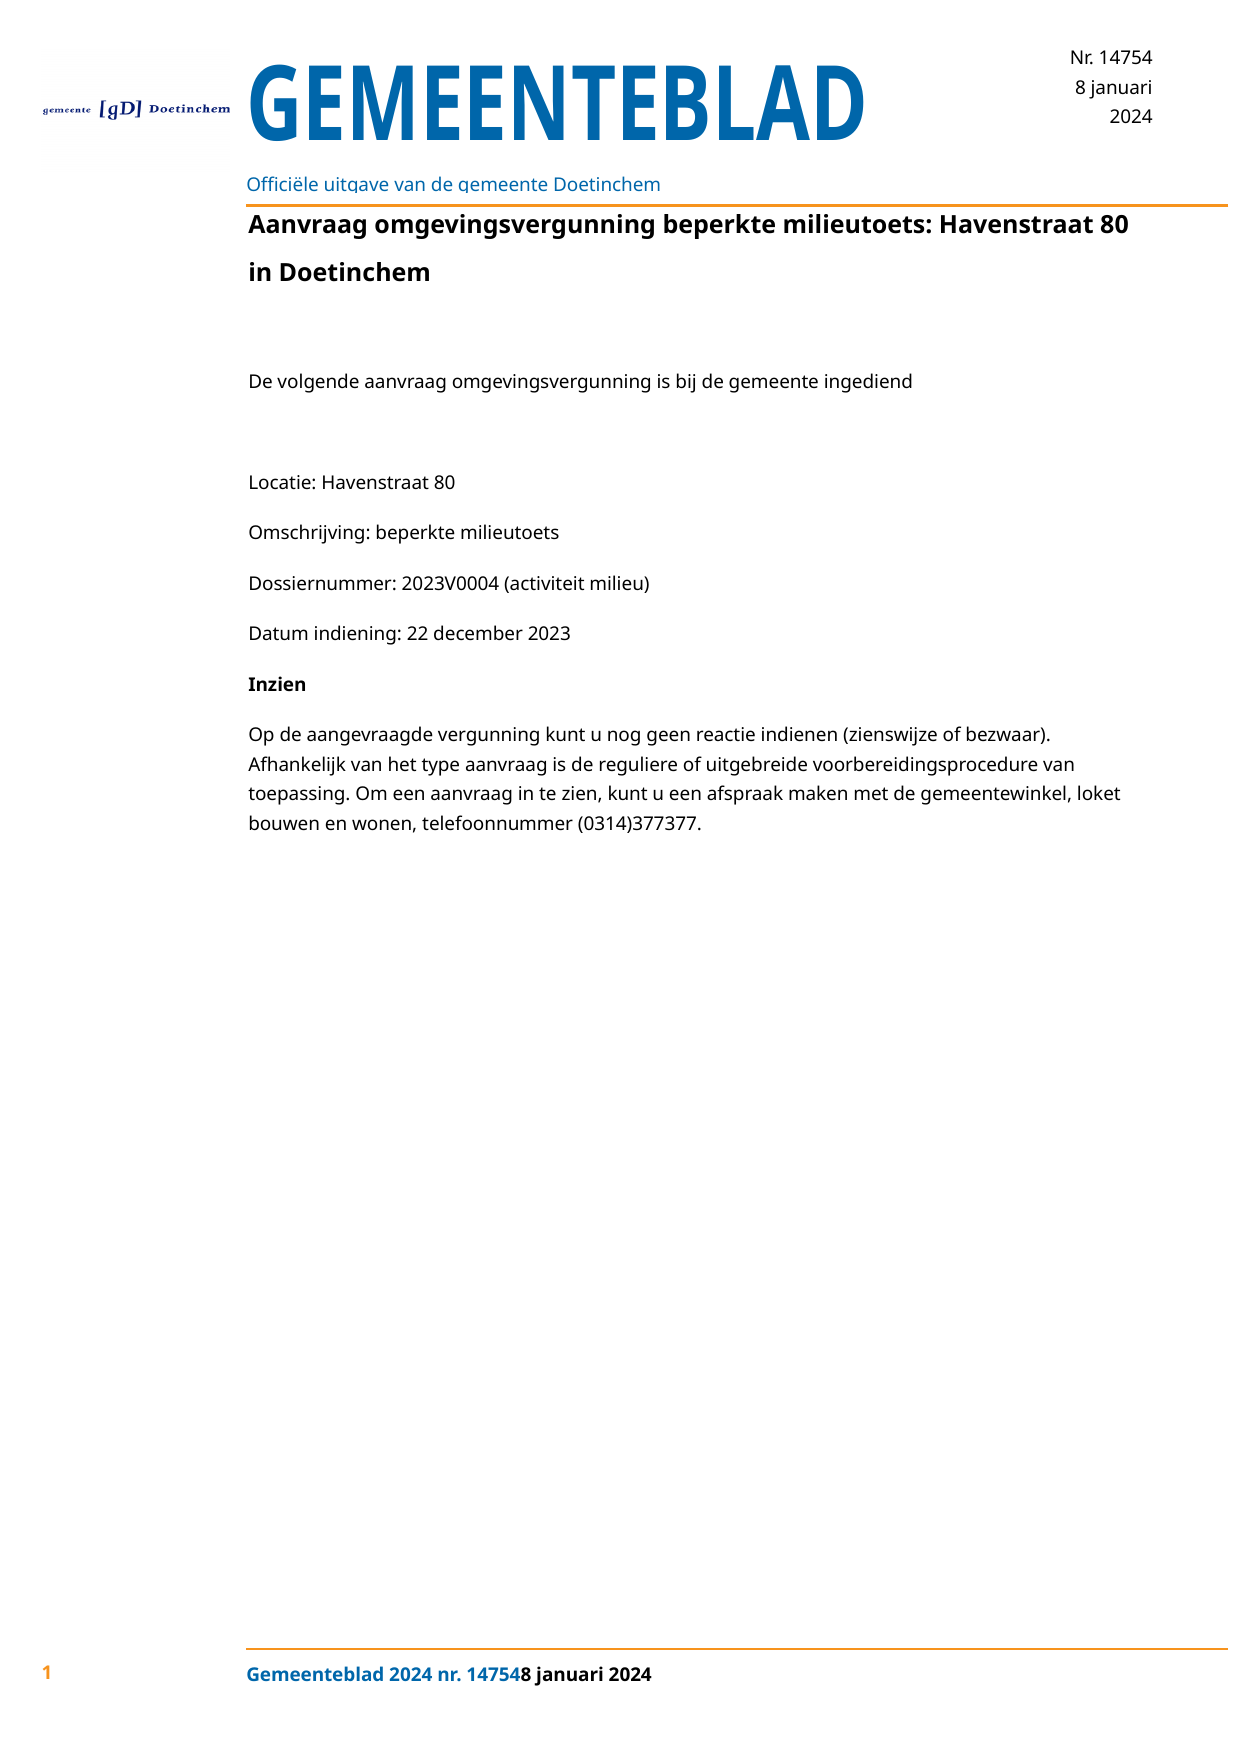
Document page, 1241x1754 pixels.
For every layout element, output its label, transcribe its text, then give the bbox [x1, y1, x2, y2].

text Locatie: Havenstraat 80 [248, 469, 1152, 495]
picture [41, 47, 231, 172]
text Aanvraag omgevingsvergunning beperkte milieutoets: Havenstraat 80 in Doetinchem [248, 207, 1152, 288]
text Datum indiening: 22 december 2023 [248, 620, 1152, 646]
text Inzien [248, 671, 1152, 697]
text De volgende aanvraag omgevingsvergunning is bij de gemeente ingediend [248, 368, 1152, 394]
text Omschrijving: beperkte milieutoets [248, 519, 1152, 545]
text Op de aangevraagde vergunning kunt u nog geen reactie indienen (zienswijze of bezwaar). Afhankelijk van het type aanvraag is de reguliere of uitgebreide voorbereidingsprocedure van toepassing. Om een aanvraag in te zien, kunt u een afspraak maken met de gemeentewinkel, loket bouwen en wonen, telefoonnummer (0314)377377. [248, 721, 1152, 836]
text Dossiernummer: 2023V0004 (activiteit milieu) [248, 570, 1152, 596]
